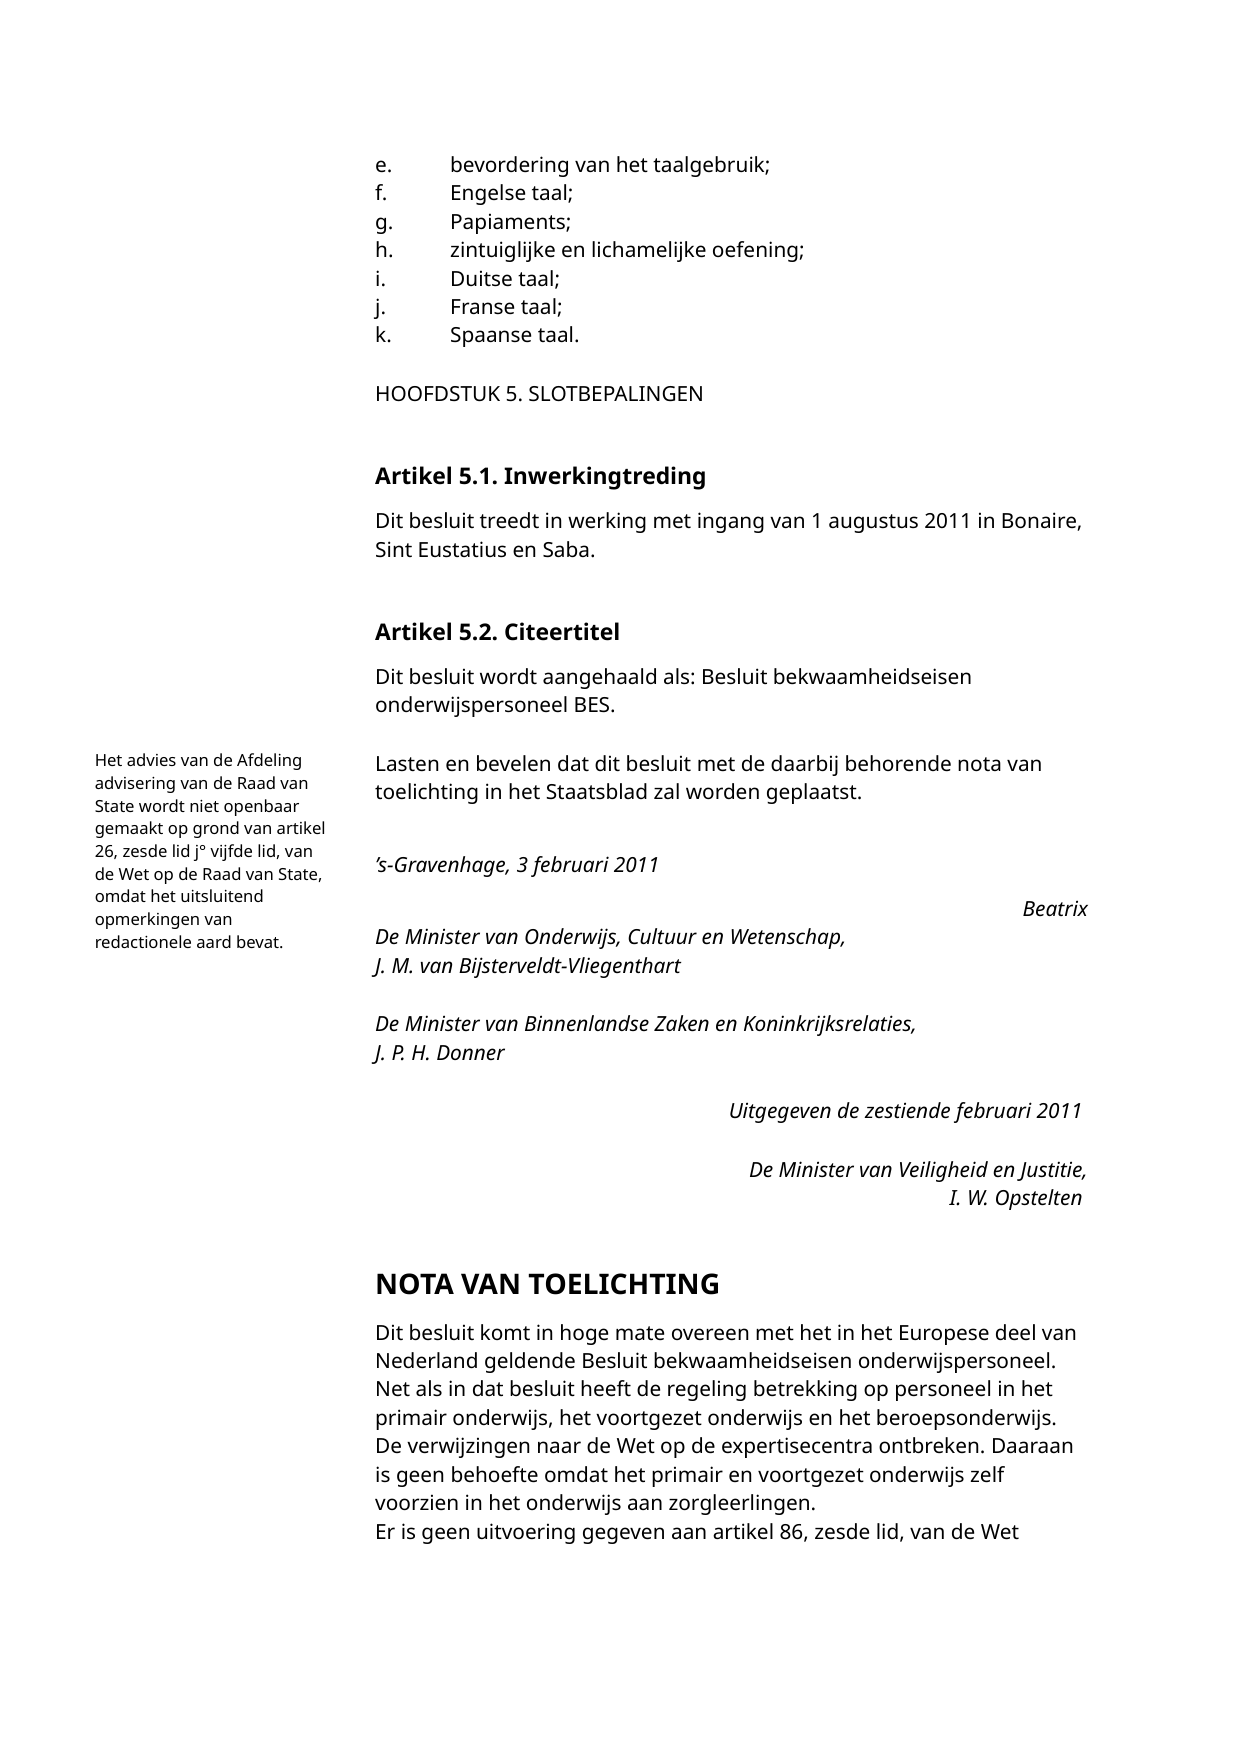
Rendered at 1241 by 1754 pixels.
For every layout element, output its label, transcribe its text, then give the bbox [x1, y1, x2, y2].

text Het advies van de Afdeling advisering van de Raad van State wordt niet openbaar gemaakt op grond van artikel 26, zesde lid j° vijfde lid, van de Wet op de Raad van State, omdat het uitsluitend opmerkingen van redactionele aard bevat. [94, 749, 328, 953]
text Lasten en bevelen dat dit besluit met de daarbij behorende nota van toelichting in het Staatsblad zal worden geplaatst. [375, 749, 1090, 806]
text Dit besluit treedt in werking met ingang van 1 augustus 2011 in Bonaire, Sint Eustatius en Saba. [375, 506, 1090, 563]
text J. P. H. Donner [375, 1038, 1090, 1066]
text Uitgegeven de zestiende februari 2011 [375, 1096, 1090, 1125]
text De verwijzingen naar de Wet op de expertisecentra ontbreken. Daaraan is geen behoefte omdat het primair en voortgezet onderwijs zelf voorzien in het onderwijs aan zorgleerlingen. [375, 1431, 1090, 1517]
list Franse taal; [375, 292, 1090, 321]
subtitle Artikel 5.1. Inwerkingtreding [375, 460, 1090, 491]
list Spaanse taal. [375, 321, 1090, 349]
text De Minister van Binnenlandse Zaken en Koninkrijksrelaties, [375, 1009, 1090, 1038]
list bevordering van het taalgebruik; [375, 150, 1090, 178]
subtitle NOTA VAN TOELICHTING [375, 1264, 1090, 1303]
text I. W. Opstelten [375, 1183, 1090, 1212]
list Duitse taal; [375, 264, 1090, 292]
subtitle HOOFDSTUK 5. SLOTBEPALINGEN [375, 379, 1090, 407]
text Dit besluit komt in hoge mate overeen met het in het Europese deel van Nederland geldende Besluit bekwaamheidseisen onderwijspersoneel. Net als in dat besluit heeft de regeling betrekking op personeel in het primair onderwijs, het voortgezet onderwijs en het beroepsonderwijs. [375, 1318, 1090, 1431]
subtitle Artikel 5.2. Citeertitel [375, 616, 1090, 647]
text De Minister van Onderwijs, Cultuur en Wetenschap, [375, 922, 1090, 951]
list zintuiglijke en lichamelijke oefening; [375, 235, 1090, 264]
text Er is geen uitvoering gegeven aan artikel 86, zesde lid, van de Wet [375, 1517, 1090, 1545]
text J. M. van Bijsterveldt-Vliegenthart [375, 951, 1090, 979]
text ’s-Gravenhage, 3 februari 2011 [375, 851, 1090, 879]
list Engelse taal; [375, 178, 1090, 207]
text Beatrix [375, 894, 1090, 922]
text Dit besluit wordt aangehaald als: Besluit bekwaamheidseisen onderwijspersoneel BES. [375, 662, 1090, 719]
list Papiaments; [375, 207, 1090, 235]
text De Minister van Veiligheid en Justitie, [375, 1155, 1090, 1183]
